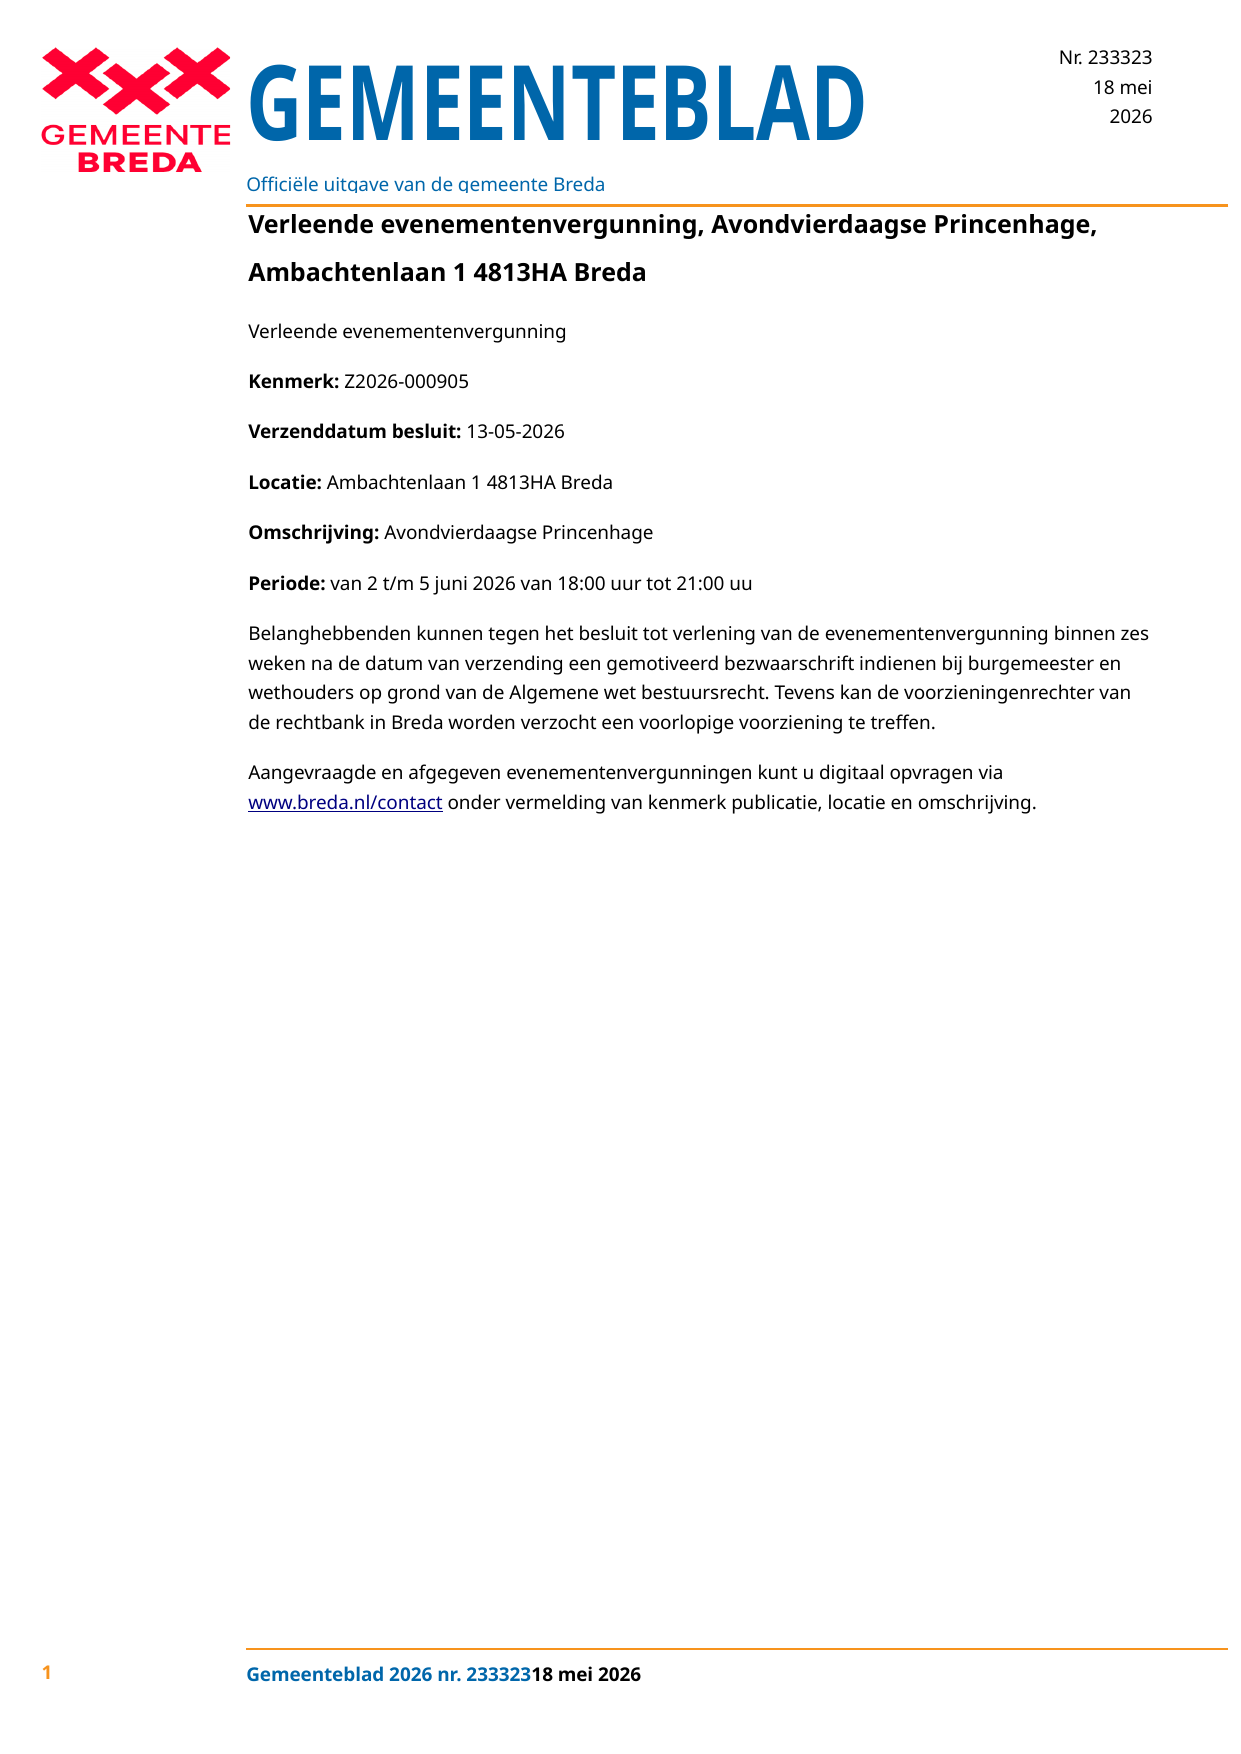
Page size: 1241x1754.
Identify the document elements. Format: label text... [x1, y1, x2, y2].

text Periode: van 2 t/m 5 juni 2026 van 18:00 uur tot 21:00 uu [248, 570, 1152, 596]
text Verzenddatum besluit: 13-05-2026 [248, 419, 1152, 444]
text Locatie: Ambachtenlaan 1 4813HA Breda [248, 469, 1152, 495]
text Kenmerk: Z2026-000905 [248, 368, 1152, 394]
text Verleende evenementenvergunning [248, 318, 1152, 344]
text Aangevraagde en afgegeven evenementenvergunningen kunt u digitaal opvragen via www.breda.nl/contact onder vermelding van kenmerk publicatie, locatie en omschrijving. [248, 759, 1152, 815]
text Belanghebbenden kunnen tegen het besluit tot verlening van de evenementenvergunning binnen zes weken na de datum van verzending een gemotiveerd bezwaarschrift indienen bij burgemeester en wethouders op grond van de Algemene wet bestuursrecht. Tevens kan de voorzieningenrechter van de rechtbank in Breda worden verzocht een voorlopige voorziening te treffen. [248, 620, 1152, 735]
text Verleende evenementenvergunning, Avondvierdaagse Princenhage, Ambachtenlaan 1 4813HA Breda [248, 207, 1152, 288]
picture [41, 47, 231, 172]
text Omschrijving: Avondvierdaagse Princenhage [248, 519, 1152, 545]
